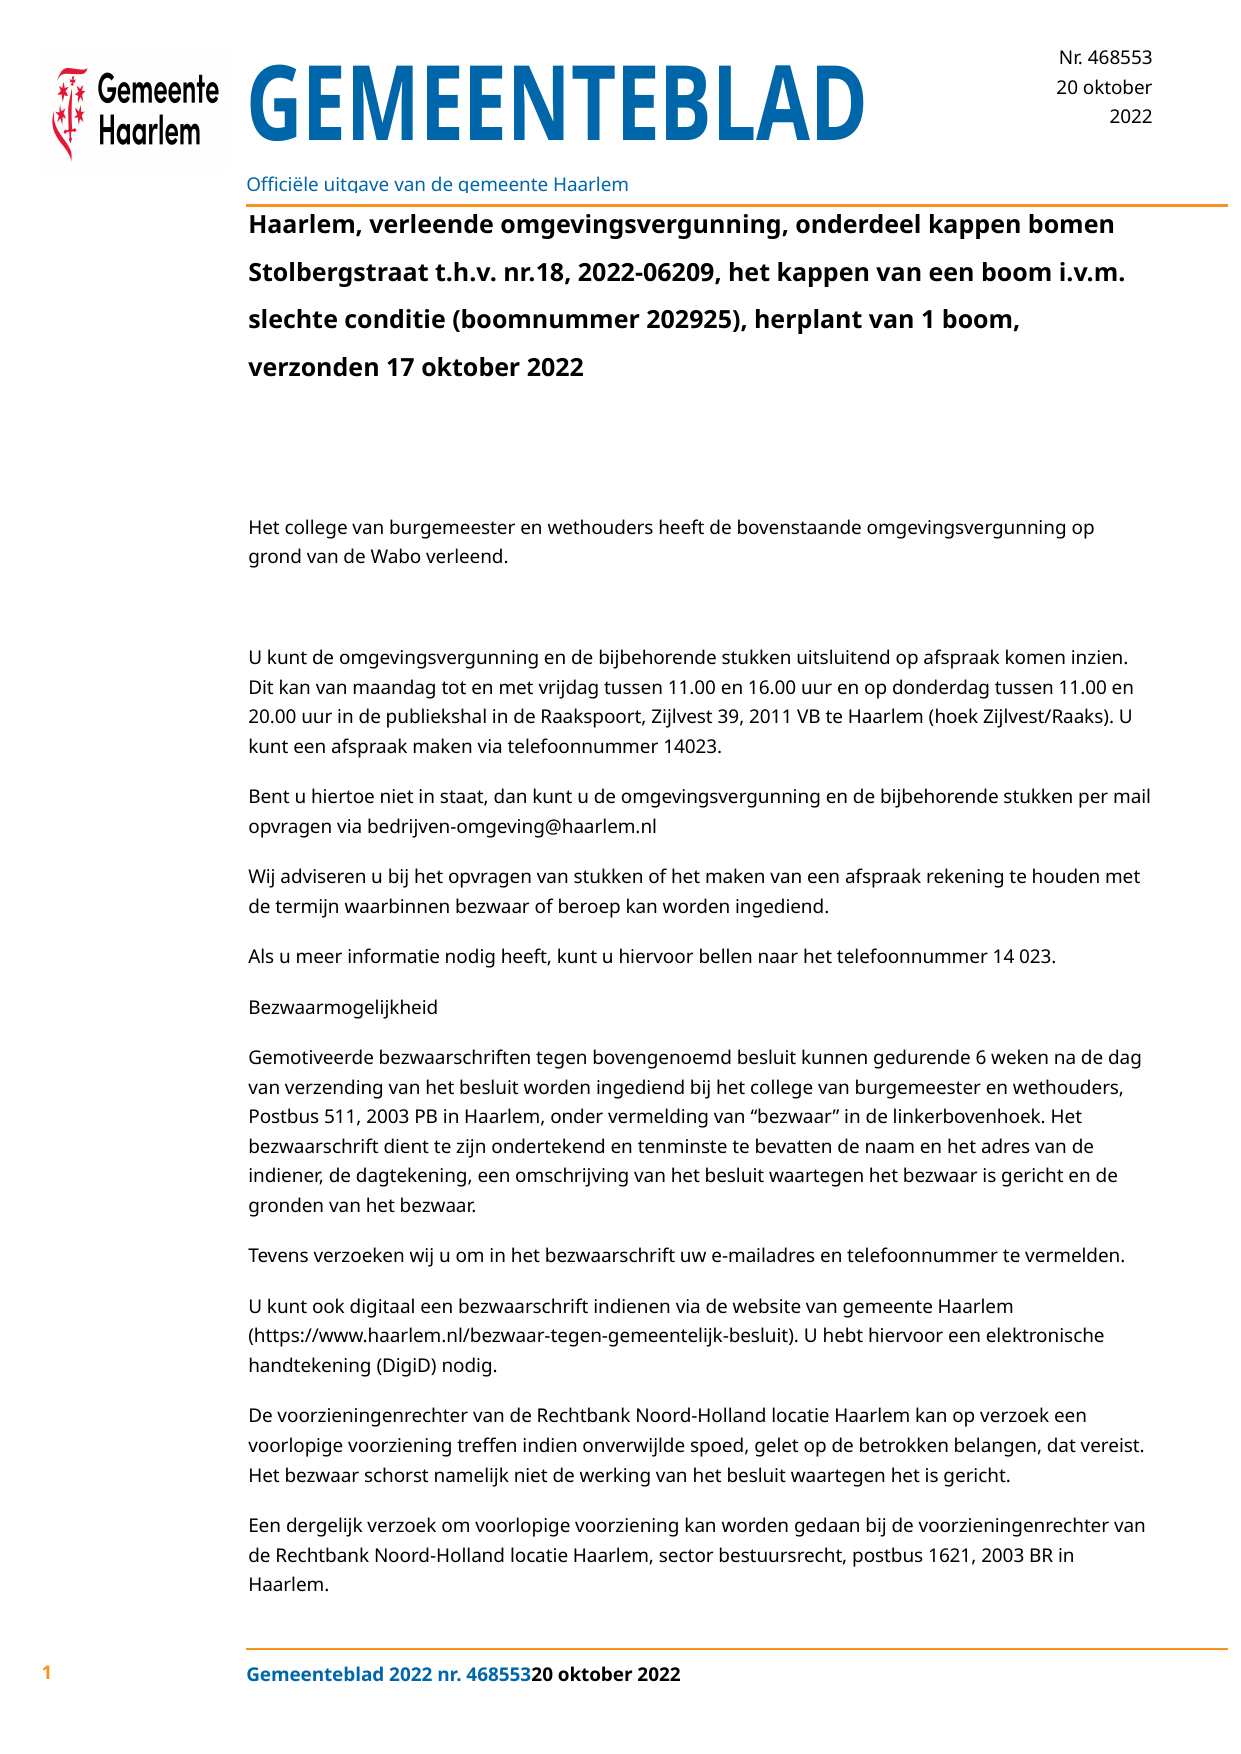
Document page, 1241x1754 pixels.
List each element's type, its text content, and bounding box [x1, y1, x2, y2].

text Tevens verzoeken wij u om in het bezwaarschrift uw e-mailadres en telefoonnummer te vermelden. [248, 1243, 1152, 1268]
text Wij adviseren u bij het opvragen van stukken of het maken van een afspraak rekening te houden met de termijn waarbinnen bezwaar of beroep kan worden ingediend. [248, 863, 1152, 919]
text Gemotiveerde bezwaarschriften tegen bovengenoemd besluit kunnen gedurende 6 weken na de dag van verzending van het besluit worden ingediend bij het college van burgemeester en wethouders, Postbus 511, 2003 PB in Haarlem, onder vermelding van “bezwaar” in de linkerbovenhoek. Het bezwaarschrift dient te zijn ondertekend en tenminste te bevatten de naam en het adres van de indiener, de dagtekening, een omschrijving van het besluit waartegen het bezwaar is gericht en de gronden van het bezwaar. [248, 1044, 1152, 1218]
text Bent u hiertoe niet in staat, dan kunt u de omgevingsvergunning en de bijbehorende stukken per mail opvragen via bedrijven-omgeving@haarlem.nl [248, 783, 1152, 839]
text U kunt de omgevingsvergunning en de bijbehorende stukken uitsluitend op afspraak komen inzien. Dit kan van maandag tot en met vrijdag tussen 11.00 en 16.00 uur en op donderdag tussen 11.00 en 20.00 uur in de publiekshal in de Raakspoort, Zijlvest 39, 2011 VB te Haarlem (hoek Zijlvest/Raaks). U kunt een afspraak maken via telefoonnummer 14023. [248, 644, 1152, 759]
picture [41, 47, 231, 172]
text U kunt ook digitaal een bezwaarschrift indienen via de website van gemeente Haarlem (https://www.haarlem.nl/bezwaar-tegen-gemeentelijk-besluit). U hebt hiervoor een elektronische handtekening (DigiD) nodig. [248, 1293, 1152, 1378]
text Bezwaarmogelijkheid [248, 994, 1152, 1020]
text Als u meer informatie nodig heeft, kunt u hiervoor bellen naar het telefoonnummer 14 023. [248, 943, 1152, 969]
text Een dergelijk verzoek om voorlopige voorziening kan worden gedaan bij de voorzieningenrechter van de Rechtbank Noord-Holland locatie Haarlem, sector bestuursrecht, postbus 1621, 2003 BR in Haarlem. [248, 1512, 1152, 1597]
text Het college van burgemeester en wethouders heeft de bovenstaande omgevingsvergunning op grond van de Wabo verleend. [248, 514, 1152, 569]
text De voorzieningenrechter van de Rechtbank Noord-Holland locatie Haarlem kan op verzoek een voorlopige voorziening treffen indien onverwijlde spoed, gelet op de betrokken belangen, dat vereist. Het bezwaar schorst namelijk niet de werking van het besluit waartegen het is gericht. [248, 1403, 1152, 1488]
text Haarlem, verleende omgevingsvergunning, onderdeel kappen bomen Stolbergstraat t.h.v. nr.18, 2022-06209, het kappen van een boom i.v.m. slechte conditie (boomnummer 202925), herplant van 1 boom, verzonden 17 oktober 2022 [248, 207, 1152, 384]
